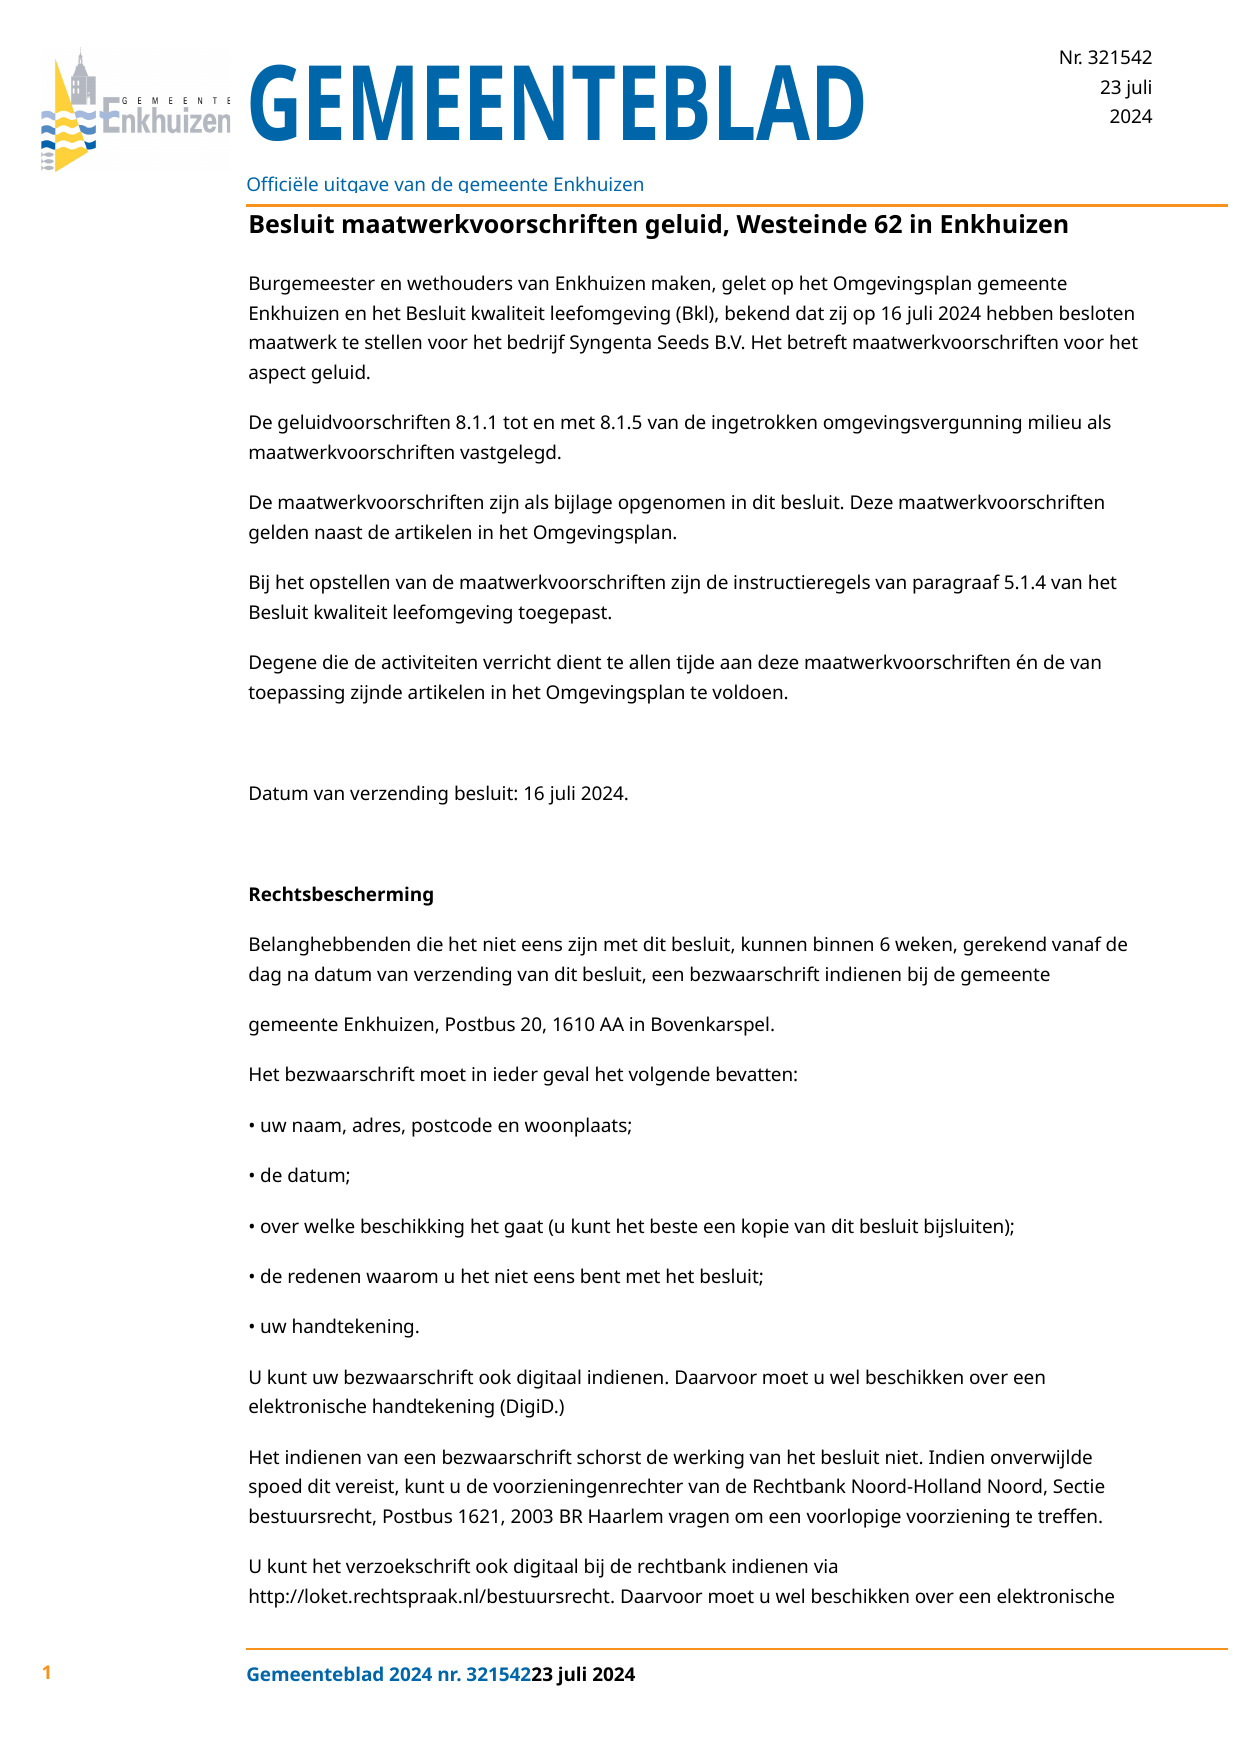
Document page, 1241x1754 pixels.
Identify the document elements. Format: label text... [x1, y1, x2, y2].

picture [41, 47, 231, 172]
text • de datum; [248, 1162, 1152, 1188]
text Besluit maatwerkvoorschriften geluid, Westeinde 62 in Enkhuizen [248, 207, 1152, 241]
text Belanghebbenden die het niet eens zijn met dit besluit, kunnen binnen 6 weken, gerekend vanaf de dag na datum van verzending van dit besluit, een bezwaarschrift indienen bij de gemeente [248, 931, 1152, 986]
text U kunt het verzoekschrift ook digitaal bij de rechtbank indienen via http://loket.rechtspraak.nl/bestuursrecht. Daarvoor moet u wel beschikken over een elektronische [248, 1554, 1152, 1609]
text De maatwerkvoorschriften zijn als bijlage opgenomen in dit besluit. Deze maatwerkvoorschriften gelden naast de artikelen in het Omgevingsplan. [248, 489, 1152, 545]
text Degene die de activiteiten verricht dient te allen tijde aan deze maatwerkvoorschriften én de van toepassing zijnde artikelen in het Omgevingsplan te voldoen. [248, 649, 1152, 705]
text gemeente Enkhuizen, Postbus 20, 1610 AA in Bovenkarspel. [248, 1011, 1152, 1037]
text • uw handtekening. [248, 1314, 1152, 1339]
text • over welke beschikking het gaat (u kunt het beste een kopie van dit besluit bijsluiten); [248, 1213, 1152, 1238]
text Bij het opstellen van de maatwerkvoorschriften zijn de instructieregels van paragraaf 5.1.4 van het Besluit kwaliteit leefomgeving toegepast. [248, 569, 1152, 625]
text Datum van verzending besluit: 16 juli 2024. [248, 780, 1152, 806]
text Rechtsbescherming [248, 881, 1152, 906]
text • de redenen waarom u het niet eens bent met het besluit; [248, 1263, 1152, 1289]
text • uw naam, adres, postcode en woonplaats; [248, 1112, 1152, 1138]
text U kunt uw bezwaarschrift ook digitaal indienen. Daarvoor moet u wel beschikken over een elektronische handtekening (DigiD.) [248, 1364, 1152, 1419]
text De geluidvoorschriften 8.1.1 tot en met 8.1.5 van de ingetrokken omgevingsvergunning milieu als maatwerkvoorschriften vastgelegd. [248, 409, 1152, 465]
text Het indienen van een bezwaarschrift schorst de werking van het besluit niet. Indien onverwijlde spoed dit vereist, kunt u de voorzieningenrechter van de Rechtbank Noord-Holland Noord, Sectie bestuursrecht, Postbus 1621, 2003 BR Haarlem vragen om een voorlopige voorziening te treffen. [248, 1444, 1152, 1529]
text Het bezwaarschrift moet in ieder geval het volgende bevatten: [248, 1062, 1152, 1087]
text Burgemeester en wethouders van Enkhuizen maken, gelet op het Omgevingsplan gemeente Enkhuizen en het Besluit kwaliteit leefomgeving (Bkl), bekend dat zij op 16 juli 2024 hebben besloten maatwerk te stellen voor het bedrijf Syngenta Seeds B.V. Het betreft maatwerkvoorschriften voor het aspect geluid. [248, 270, 1152, 385]
